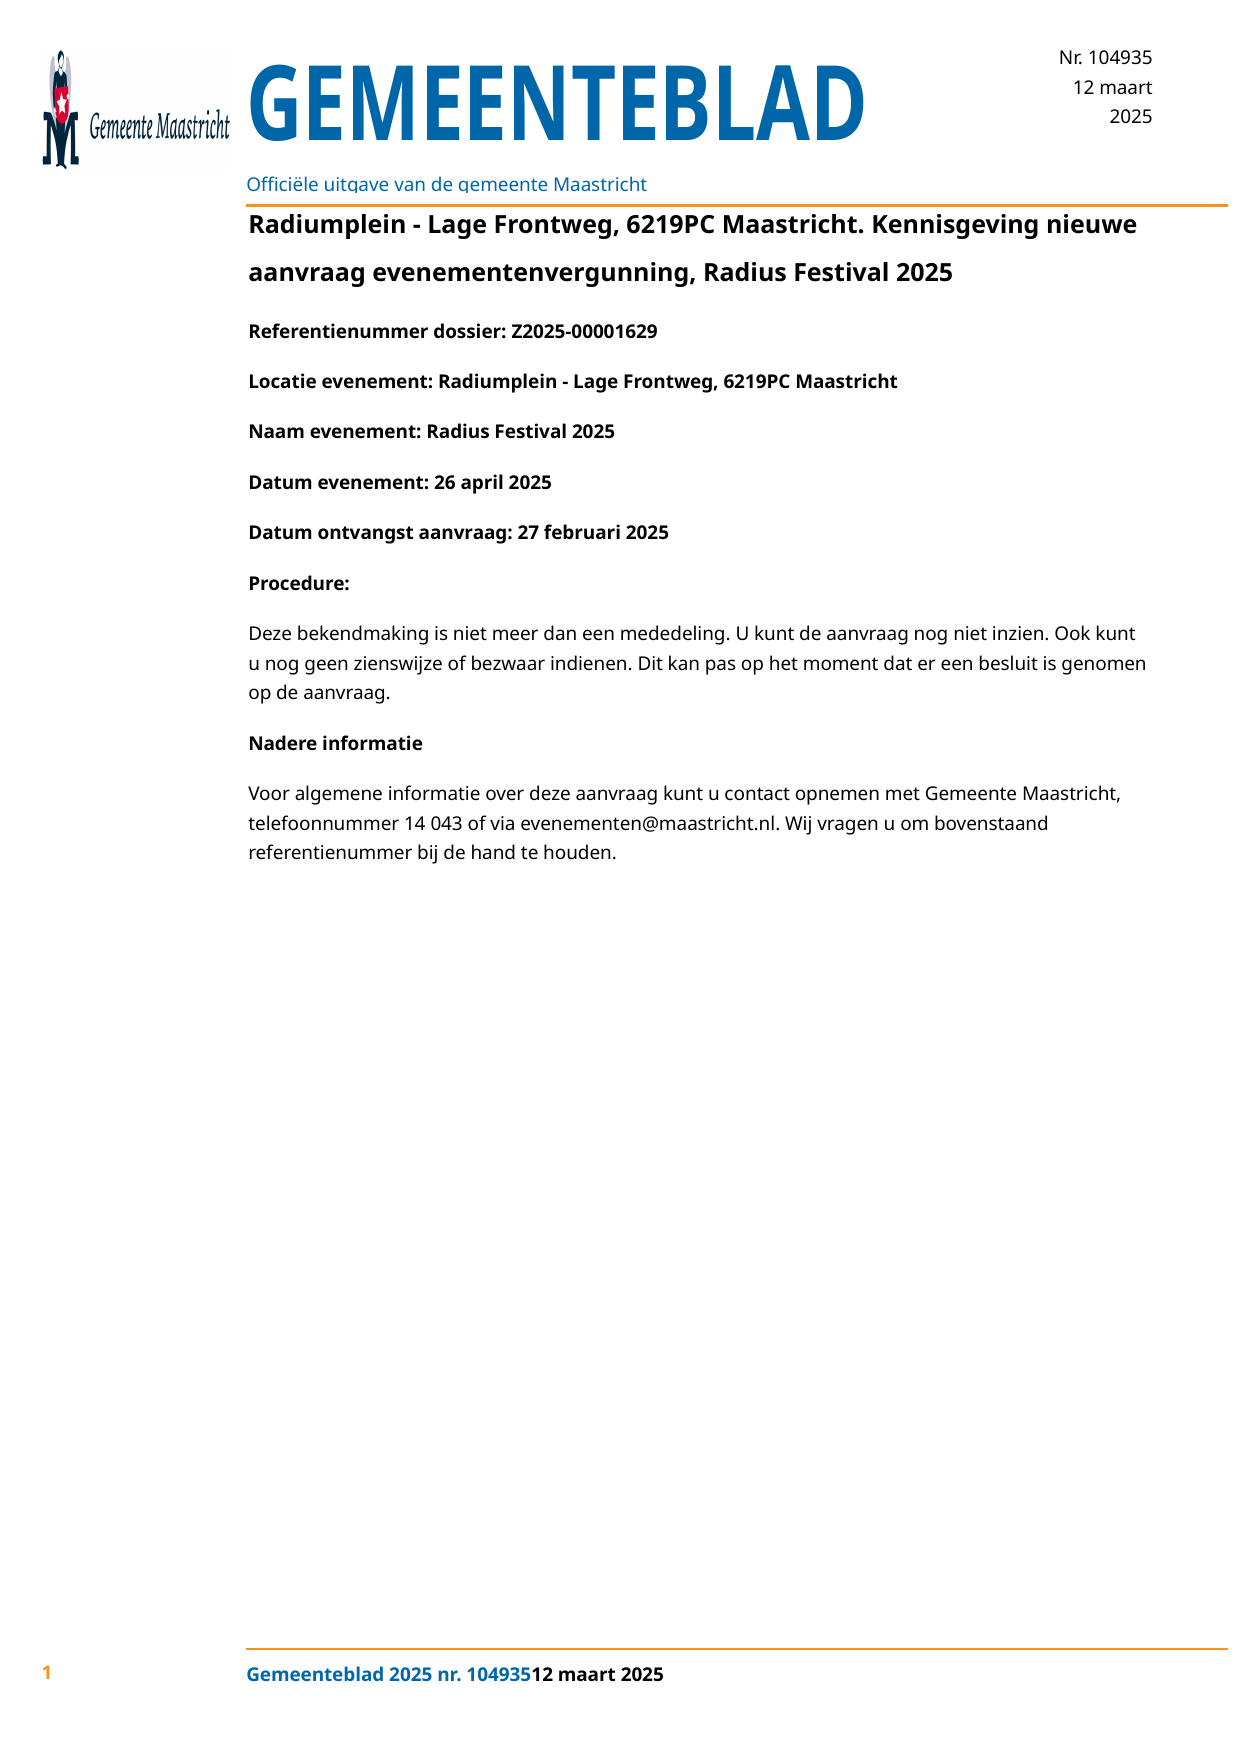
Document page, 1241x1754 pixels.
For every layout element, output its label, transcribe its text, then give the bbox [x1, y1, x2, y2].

text Referentienummer dossier: Z2025-00001629 [248, 318, 1152, 344]
text Deze bekendmaking is niet meer dan een mededeling. U kunt de aanvraag nog niet inzien. Ook kunt u nog geen zienswijze of bezwaar indienen. Dit kan pas op het moment dat er een besluit is genomen op de aanvraag. [248, 620, 1152, 705]
text Datum ontvangst aanvraag: 27 februari 2025 [248, 519, 1152, 545]
text Naam evenement: Radius Festival 2025 [248, 419, 1152, 444]
text Procedure: [248, 570, 1152, 596]
text Voor algemene informatie over deze aanvraag kunt u contact opnemen met Gemeente Maastricht, telefoonnummer 14 043 of via evenementen@maastricht.nl. Wij vragen u om bovenstaand referentienummer bij de hand te houden. [248, 780, 1152, 865]
text Radiumplein - Lage Frontweg, 6219PC Maastricht. Kennisgeving nieuwe aanvraag evenementenvergunning, Radius Festival 2025 [248, 207, 1152, 288]
text Datum evenement: 26 april 2025 [248, 469, 1152, 495]
text Locatie evenement: Radiumplein - Lage Frontweg, 6219PC Maastricht [248, 368, 1152, 394]
picture [41, 47, 231, 172]
text Nadere informatie [248, 730, 1152, 756]
